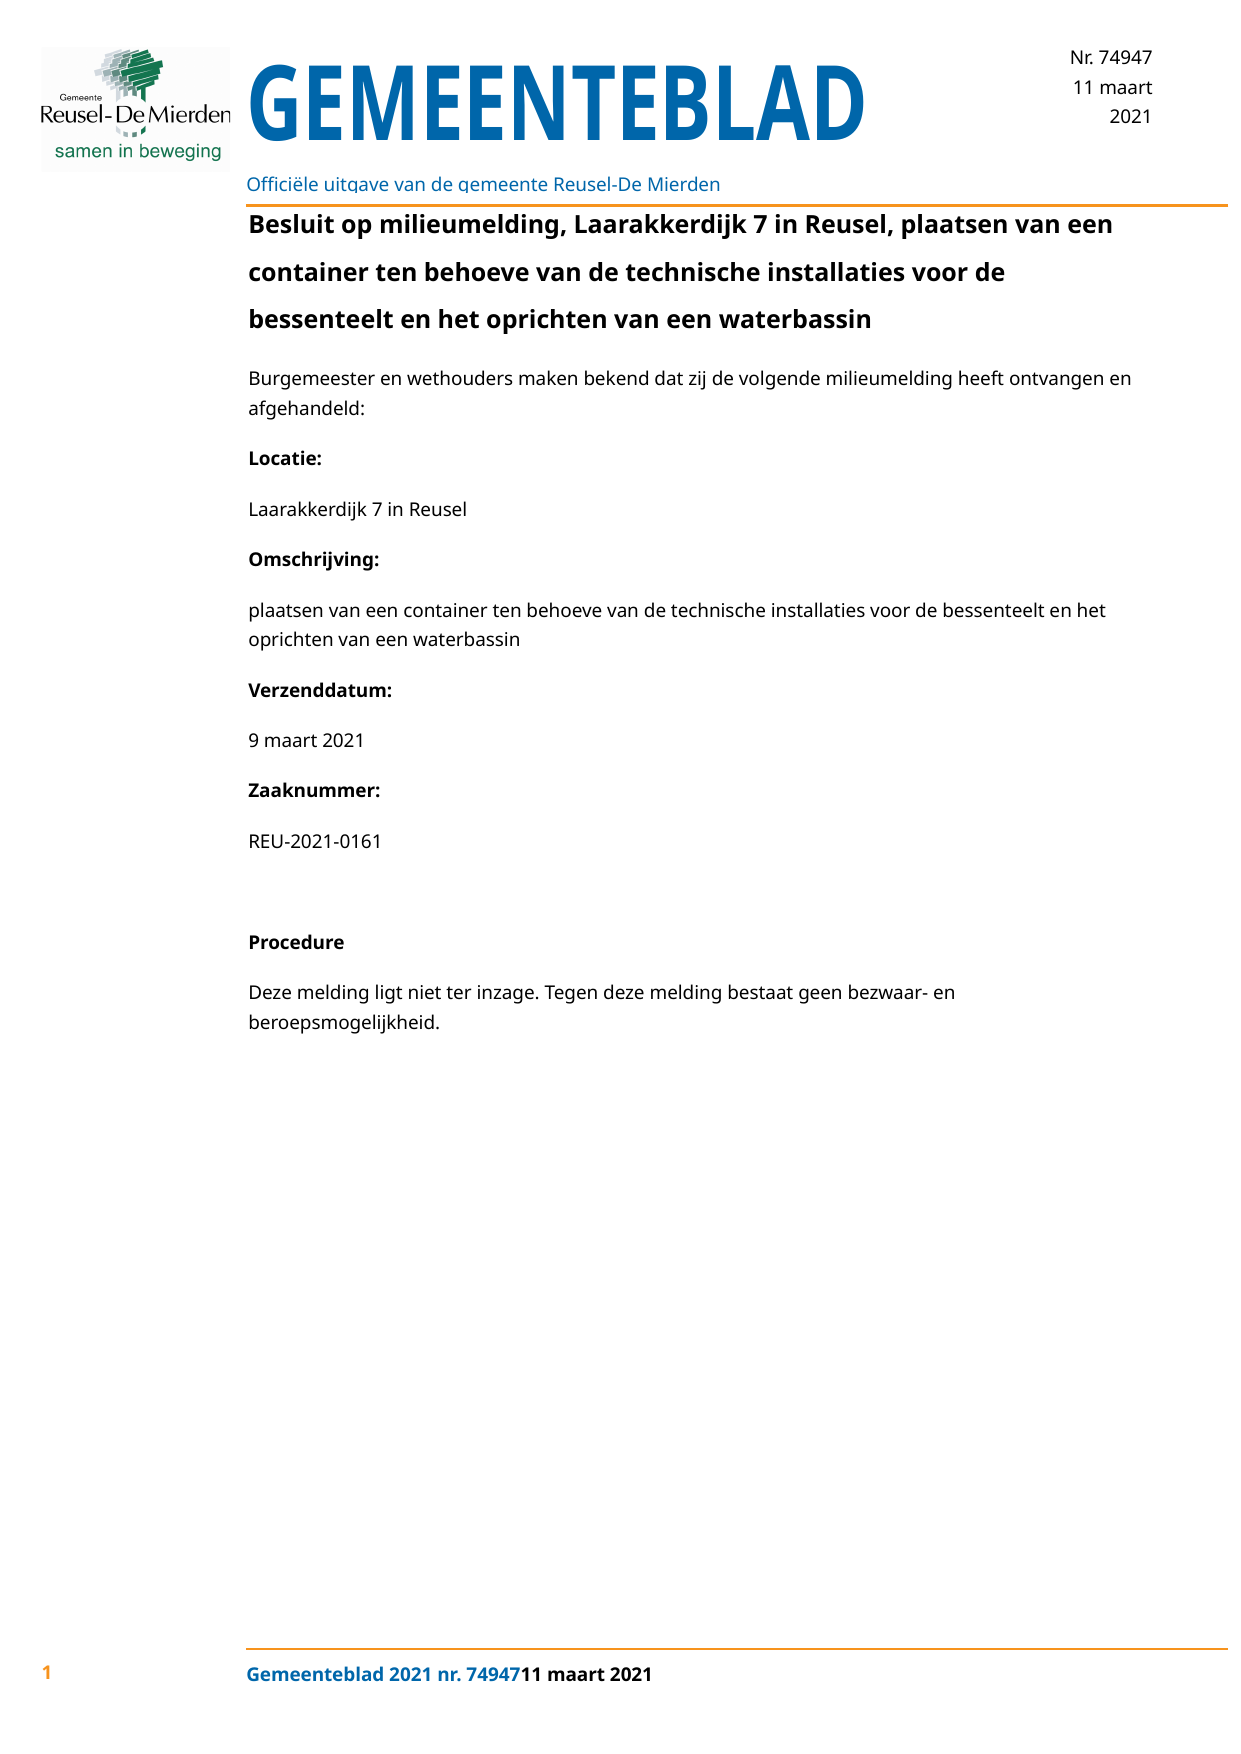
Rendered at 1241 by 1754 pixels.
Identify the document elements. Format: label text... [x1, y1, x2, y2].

text Verzenddatum: [248, 677, 1152, 702]
text Locatie: [248, 446, 1152, 471]
text Deze melding ligt niet ter inzage. Tegen deze melding bestaat geen bezwaar- en beroepsmogelijkheid. [248, 979, 1152, 1034]
text Besluit op milieumelding, Laarakkerdijk 7 in Reusel, plaatsen van een container ten behoeve van de technische installaties voor de bessenteelt en het oprichten van een waterbassin [248, 207, 1152, 336]
text Laarakkerdijk 7 in Reusel [248, 496, 1152, 522]
text Zaaknummer: [248, 778, 1152, 803]
text Omschrijving: [248, 546, 1152, 572]
text Burgemeester en wethouders maken bekend dat zij de volgende milieumelding heeft ontvangen en afgehandeld: [248, 366, 1152, 421]
text Procedure [248, 929, 1152, 954]
text plaatsen van een container ten behoeve van de technische installaties voor de bessenteelt en het oprichten van een waterbassin [248, 597, 1152, 652]
picture [41, 47, 231, 172]
text REU-2021-0161 [248, 828, 1152, 854]
text 9 maart 2021 [248, 727, 1152, 753]
